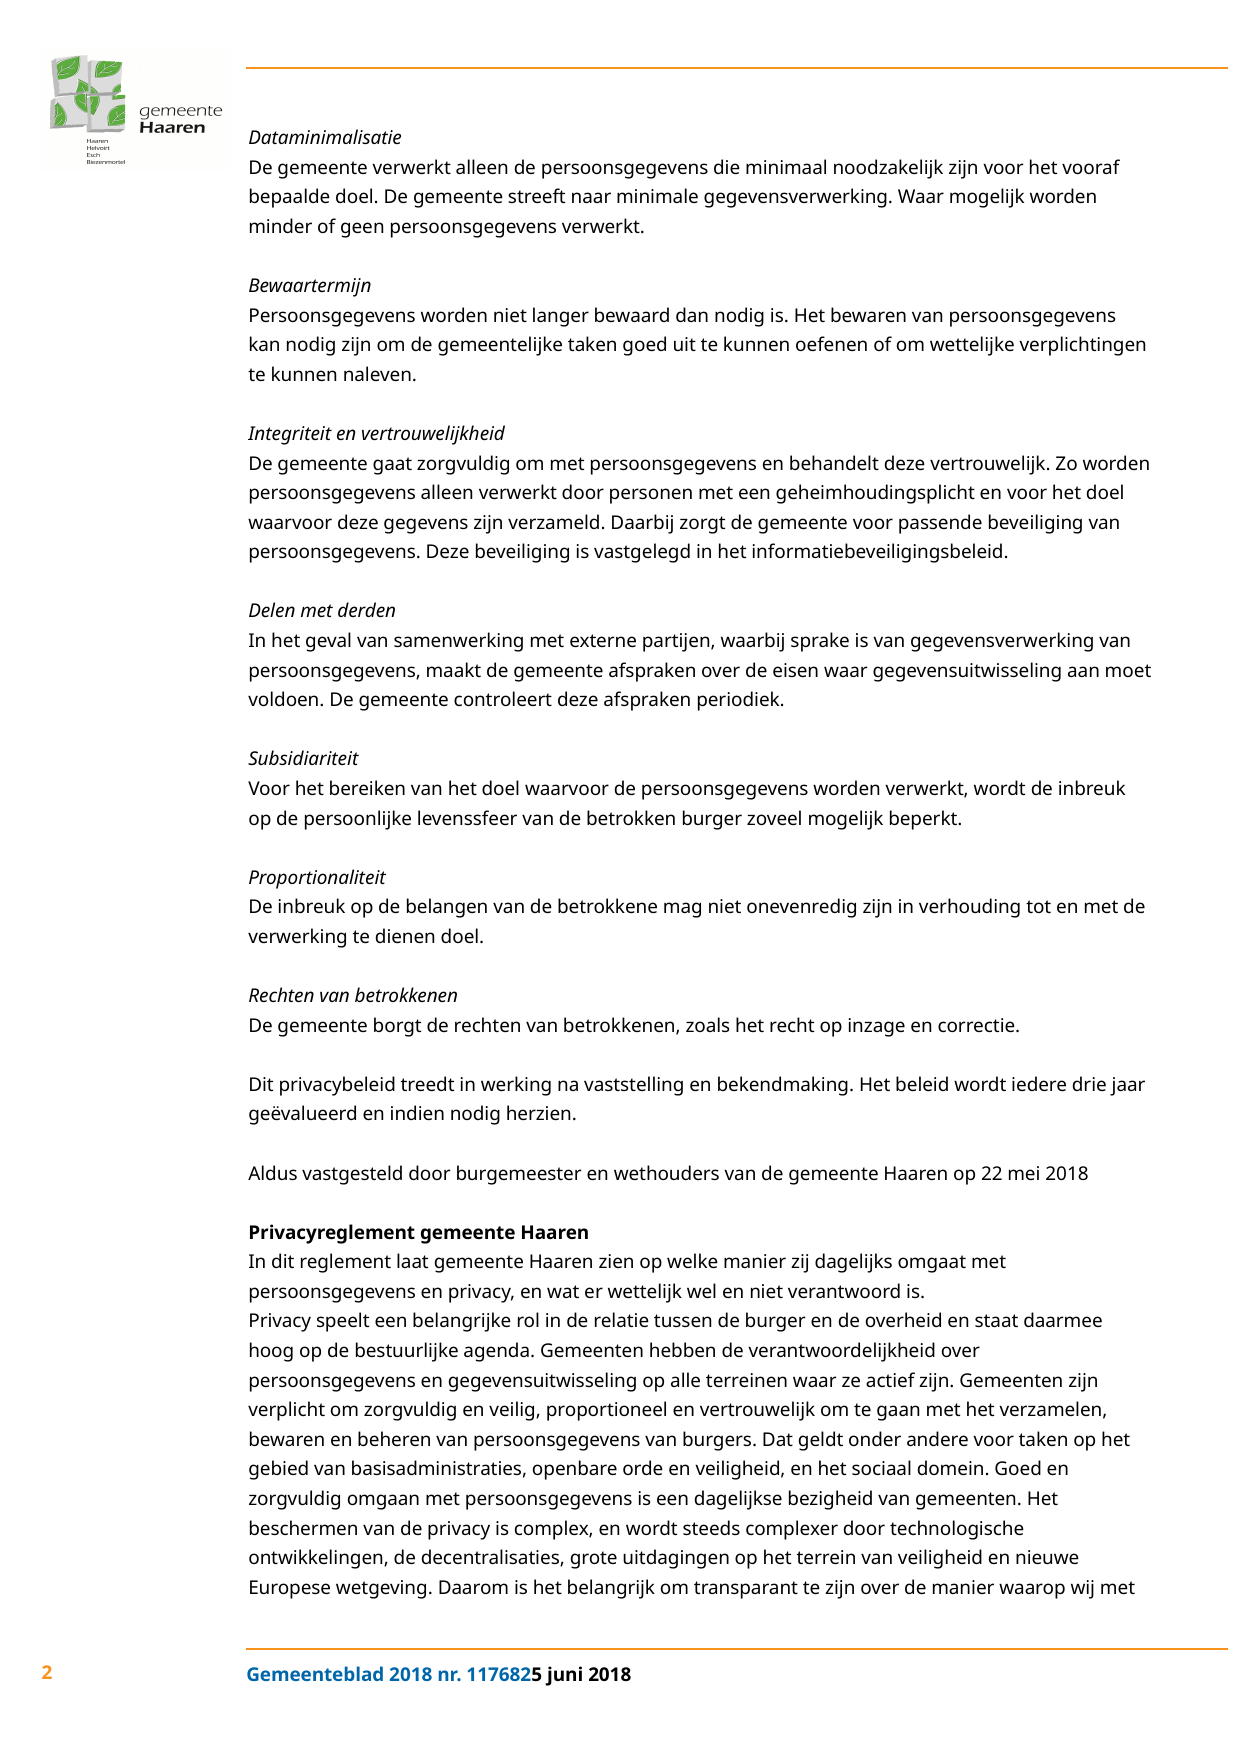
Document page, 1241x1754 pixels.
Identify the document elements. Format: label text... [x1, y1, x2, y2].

text Voor het bereiken van het doel waarvoor de persoonsgegevens worden verwerkt, wordt de inbreuk op de persoonlijke levenssfeer van de betrokken burger zoveel mogelijk beperkt. [248, 775, 1152, 831]
text Proportionaliteit [248, 864, 1152, 890]
picture [41, 47, 231, 172]
text In dit reglement laat gemeente Haaren zien op welke manier zij dagelijks omgaat met persoonsgegevens en privacy, en wat er wettelijk wel en niet verantwoord is. [248, 1248, 1152, 1304]
text De inbreuk op de belangen van de betrokkene mag niet onevenredig zijn in verhouding tot en met de verwerking te dienen doel. [248, 893, 1152, 949]
text Dataminimalisatie [248, 124, 1152, 150]
text Persoonsgegevens worden niet langer bewaard dan nodig is. Het bewaren van persoonsgegevens kan nodig zijn om de gemeentelijke taken goed uit te kunnen oefenen of om wettelijke verplichtingen te kunnen naleven. [248, 302, 1152, 387]
text Subsidiariteit [248, 746, 1152, 771]
text Integriteit en vertrouwelijkheid [248, 420, 1152, 446]
text Dit privacybeleid treedt in werking na vaststelling en bekendmaking. Het beleid wordt iedere drie jaar geëvalueerd en indien nodig herzien. [248, 1071, 1152, 1126]
text Rechten van betrokkenen [248, 982, 1152, 1008]
text Bewaartermijn [248, 272, 1152, 298]
text De gemeente borgt de rechten van betrokkenen, zoals het recht op inzage en correctie. [248, 1012, 1152, 1038]
text In het geval van samenwerking met externe partijen, waarbij sprake is van gegevensverwerking van persoonsgegevens, maakt de gemeente afspraken over de eisen waar gegevensuitwisseling aan moet voldoen. De gemeente controleert deze afspraken periodiek. [248, 627, 1152, 712]
text Privacyreglement gemeente Haaren [248, 1219, 1152, 1245]
text Delen met derden [248, 598, 1152, 623]
text De gemeente verwerkt alleen de persoonsgegevens die minimaal noodzakelijk zijn voor het vooraf bepaalde doel. De gemeente streeft naar minimale gegevensverwerking. Waar mogelijk worden minder of geen persoonsgegevens verwerkt. [248, 154, 1152, 239]
text Aldus vastgesteld door burgemeester en wethouders van de gemeente Haaren op 22 mei 2018 [248, 1160, 1152, 1186]
text Privacy speelt een belangrijke rol in de relatie tussen de burger en de overheid en staat daarmee hoog op de bestuurlijke agenda. Gemeenten hebben de verantwoordelijkheid over persoonsgegevens en gegevensuitwisseling op alle terreinen waar ze actief zijn. Gemeenten zijn verplicht om zorgvuldig en veilig, proportioneel en vertrouwelijk om te gaan met het verzamelen, bewaren en beheren van persoonsgegevens van burgers. Dat geldt onder andere voor taken op het gebied van basisadministraties, openbare orde en veiligheid, en het sociaal domein. Goed en zorgvuldig omgaan met persoonsgegevens is een dagelijkse bezigheid van gemeenten. Het beschermen van de privacy is complex, en wordt steeds complexer door technologische ontwikkelingen, de decentralisaties, grote uitdagingen op het terrein van veiligheid en nieuwe Europese wetgeving. Daarom is het belangrijk om transparant te zijn over de manier waarop wij met [248, 1308, 1152, 1600]
text De gemeente gaat zorgvuldig om met persoonsgegevens en behandelt deze vertrouwelijk. Zo worden persoonsgegevens alleen verwerkt door personen met een geheimhoudingsplicht en voor het doel waarvoor deze gegevens zijn verzameld. Daarbij zorgt de gemeente voor passende beveiliging van persoonsgegevens. Deze beveiliging is vastgelegd in het informatiebeveiligingsbeleid. [248, 450, 1152, 564]
